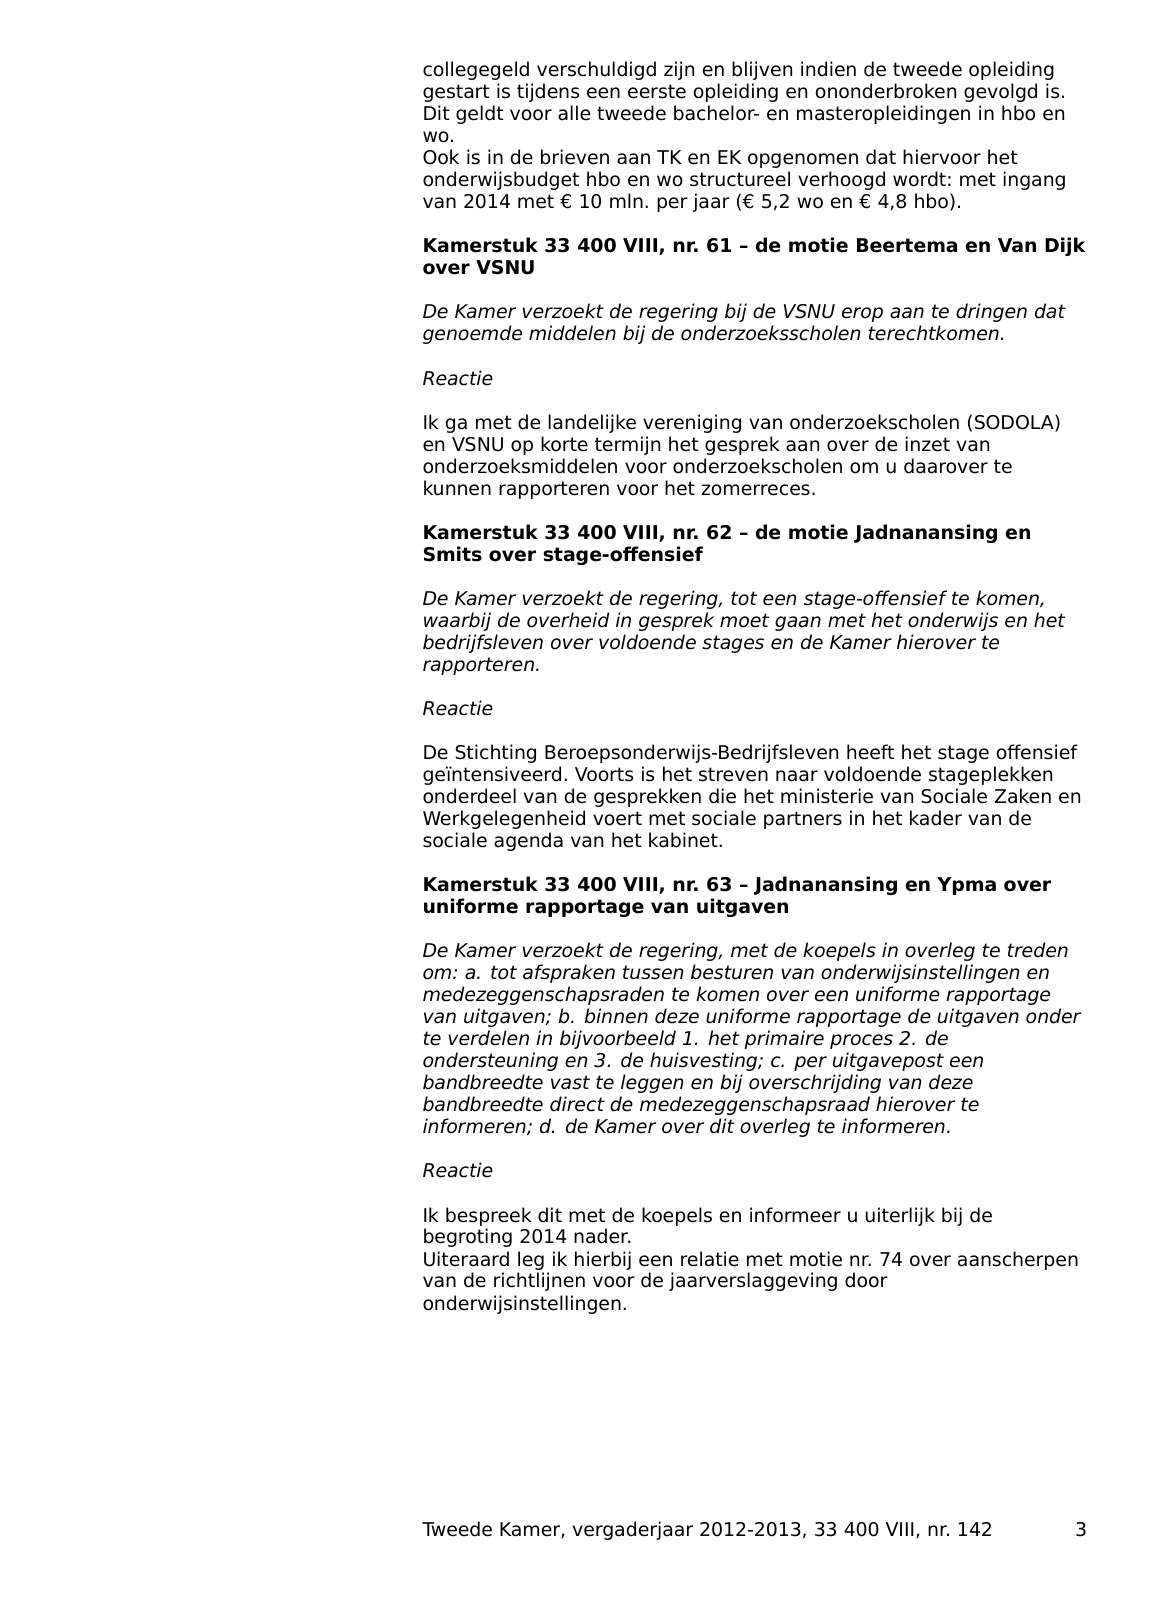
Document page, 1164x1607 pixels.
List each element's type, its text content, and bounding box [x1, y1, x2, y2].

subtitle Kamerstuk 33 400 VIII, nr. 61 – de motie Beertema en Van Dijk over VSNU [422, 235, 1087, 279]
text De Stichting Beroepsonderwijs-Bedrijfsleven heeft het stage offensief geïntensiveerd. Voorts is het streven naar voldoende stageplekken onderdeel van de gesprekken die het ministerie van Sociale Zaken en Werkgelegenheid voert met sociale partners in het kader van de sociale agenda van het kabinet. [422, 742, 1087, 852]
text De Kamer verzoekt de regering, tot een stage-offensief te komen, waarbij de overheid in gesprek moet gaan met het onderwijs en het bedrijfsleven over voldoende stages en de Kamer hierover te rapporteren. [422, 588, 1087, 676]
text Ik ga met de landelijke vereniging van onderzoekscholen (SODOLA) en VSNU op korte termijn het gesprek aan over de inzet van onderzoeksmiddelen voor onderzoekscholen om u daarover te kunnen rapporteren voor het zomerreces. [422, 412, 1087, 499]
subtitle Reactie [422, 698, 1087, 720]
subtitle Kamerstuk 33 400 VIII, nr. 62 – de motie Jadnanansing en Smits over stage-offensief [422, 522, 1087, 566]
text De Kamer verzoekt de regering, met de koepels in overleg te treden om: a. tot afspraken tussen besturen van onderwijsinstellingen en medezeggenschapsraden te komen over een uniforme rapportage van uitgaven; b. binnen deze uniforme rapportage de uitgaven onder te verdelen in bijvoorbeeld 1. het primaire proces 2. de ondersteuning en 3. de huisvesting; c. per uitgavepost een bandbreedte vast te leggen en bij overschrijding van deze bandbreedte direct de medezeggenschapsraad hierover te informeren; d. de Kamer over dit overleg te informeren. [422, 940, 1087, 1138]
text Ook is in de brieven aan TK en EK opgenomen dat hiervoor het onderwijsbudget hbo en wo structureel verhoogd wordt: met ingang van 2014 met € 10 mln. per jaar (€ 5,2 wo en € 4,8 hbo). [422, 147, 1087, 213]
text Uiteraard leg ik hierbij een relatie met motie nr. 74 over aanscherpen van de richtlijnen voor de jaarverslaggeving door onderwijsinstellingen. [422, 1248, 1087, 1314]
subtitle Reactie [422, 1160, 1087, 1182]
text Ik bespreek dit met de koepels en informeer u uiterlijk bij de begroting 2014 nader. [422, 1204, 1087, 1248]
subtitle Kamerstuk 33 400 VIII, nr. 63 – Jadnanansing en Ypma over uniforme rapportage van uitgaven [422, 874, 1087, 918]
text De Kamer verzoekt de regering bij de VSNU erop aan te dringen dat genoemde middelen bij de onderzoeksscholen terechtkomen. [422, 301, 1087, 345]
text collegegeld verschuldigd zijn en blijven indien de tweede opleiding gestart is tijdens een eerste opleiding en ononderbroken gevolgd is. Dit geldt voor alle tweede bachelor- en masteropleidingen in hbo en wo. [422, 59, 1087, 147]
subtitle Reactie [422, 367, 1087, 389]
